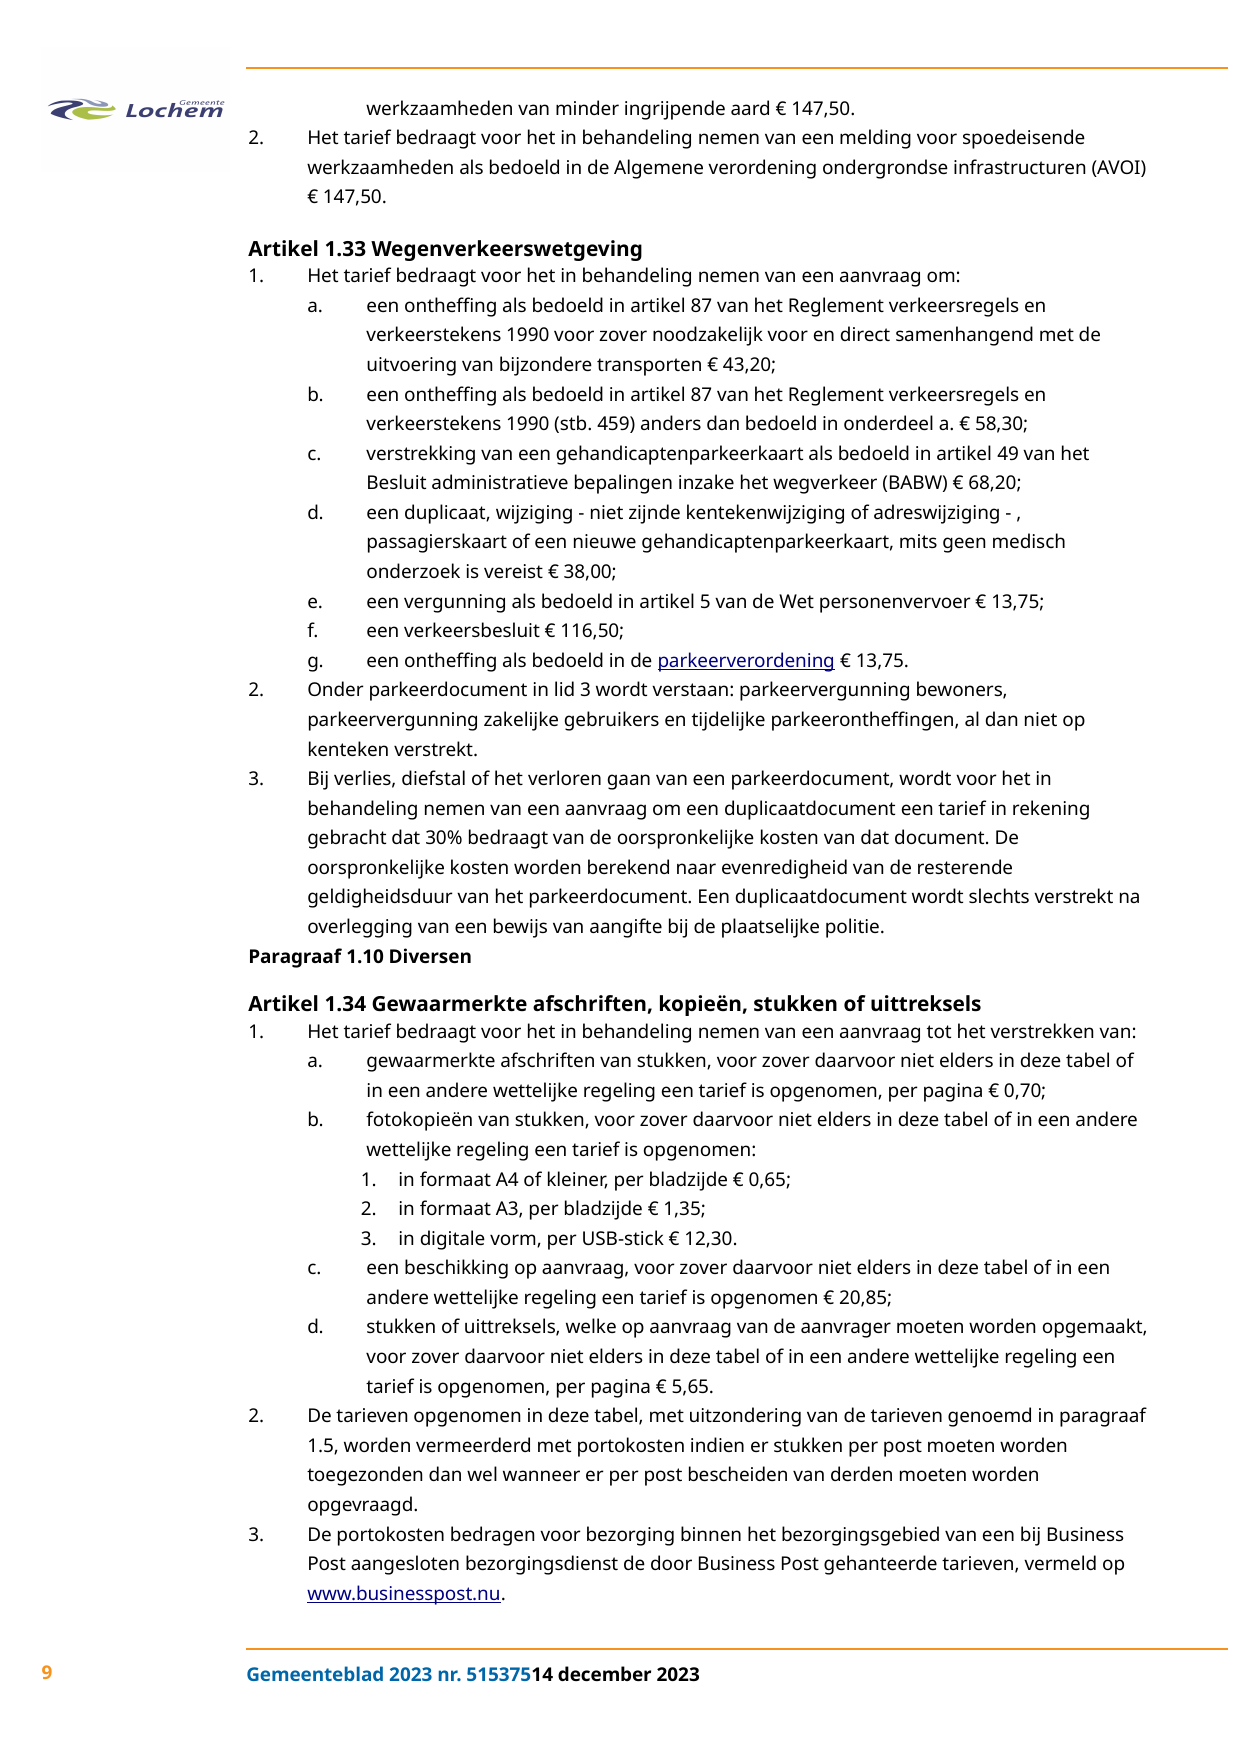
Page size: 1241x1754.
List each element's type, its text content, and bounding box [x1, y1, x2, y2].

list Het tarief bedraagt voor het in behandeling nemen van een aanvraag tot het verstrekken van: [248, 1018, 1152, 1043]
list verstrekking van een gehandicaptenparkeerkaart als bedoeld in artikel 49 van het Besluit administratieve bepalingen inzake het wegverkeer (BABW) € 68,20; [307, 440, 1152, 495]
list een verkeersbesluit € 116,50; [307, 617, 1152, 643]
list een beschikking op aanvraag, voor zover daarvoor niet elders in deze tabel of in een andere wettelijke regeling een tarief is opgenomen € 20,85; [307, 1254, 1152, 1310]
list De portokosten bedragen voor bezorging binnen het bezorgingsgebied van een bij Business Post aangesloten bezorgingsdienst de door Business Post gehanteerde tarieven, vermeld op www.businesspost.nu. [248, 1521, 1152, 1606]
list fotokopieën van stukken, voor zover daarvoor niet elders in deze tabel of in een andere wettelijke regeling een tarief is opgenomen: [307, 1107, 1152, 1162]
list in digitale vorm, per USB-stick € 12,30. [361, 1225, 1152, 1251]
list Bij verlies, diefstal of het verloren gaan van een parkeerdocument, wordt voor het in behandeling nemen van een aanvraag om een duplicaatdocument een tarief in rekening gebracht dat 30% bedraagt van de oorspronkelijke kosten van dat document. De oorspronkelijke kosten worden berekend naar evenredigheid van de resterende geldigheidsduur van het parkeerdocument. Een duplicaatdocument wordt slechts verstrekt na overlegging van een bewijs van aangifte bij de plaatselijke politie. [248, 765, 1152, 939]
text Artikel 1.33 Wegenverkeerswetgeving [248, 234, 1152, 262]
list Onder parkeerdocument in lid 3 wordt verstaan: parkeervergunning bewoners, parkeervergunning zakelijke gebruikers en tijdelijke parkeerontheffingen, al dan niet op kenteken verstrekt. [248, 677, 1152, 761]
list een ontheffing als bedoeld in de parkeerverordening € 13,75. [307, 647, 1152, 673]
list een ontheffing als bedoeld in artikel 87 van het Reglement verkeersregels en verkeerstekens 1990 voor zover noodzakelijk voor en direct samenhangend met de uitvoering van bijzondere transporten € 43,20; [307, 292, 1152, 377]
list De tarieven opgenomen in deze tabel, met uitzondering van de tarieven genoemd in paragraaf 1.5, worden vermeerderd met portokosten indien er stukken per post moeten worden toegezonden dan wel wanneer er per post bescheiden van derden moeten worden opgevraagd. [248, 1402, 1152, 1517]
text Artikel 1.34 Gewaarmerkte afschriften, kopieën, stukken of uittreksels [248, 989, 1152, 1018]
list Het tarief bedraagt voor het in behandeling nemen van een aanvraag om: [248, 262, 1152, 288]
list in formaat A3, per bladzijde € 1,35; [361, 1195, 1152, 1221]
list gewaarmerkte afschriften van stukken, voor zover daarvoor niet elders in deze tabel of in een andere wettelijke regeling een tarief is opgenomen, per pagina € 0,70; [307, 1047, 1152, 1103]
list een vergunning als bedoeld in artikel 5 van de Wet personenvervoer € 13,75; [307, 588, 1152, 613]
list stukken of uittreksels, welke op aanvraag van de aanvrager moeten worden opgemaakt, voor zover daarvoor niet elders in deze tabel of in een andere wettelijke regeling een tarief is opgenomen, per pagina € 5,65. [307, 1314, 1152, 1398]
list een duplicaat, wijziging - niet zijnde kentekenwijziging of adreswijziging - , passagierskaart of een nieuwe gehandicaptenparkeerkaart, mits geen medisch onderzoek is vereist € 38,00; [307, 499, 1152, 584]
text Paragraaf 1.10 Diversen [248, 943, 1152, 968]
list in formaat A4 of kleiner, per bladzijde € 0,65; [361, 1166, 1152, 1191]
list werkzaamheden van minder ingrijpende aard € 147,50. [307, 95, 1152, 121]
picture [41, 47, 231, 172]
list een ontheffing als bedoeld in artikel 87 van het Reglement verkeersregels en verkeerstekens 1990 (stb. 459) anders dan bedoeld in onderdeel a. € 58,30; [307, 381, 1152, 436]
list Het tarief bedraagt voor het in behandeling nemen van een melding voor spoedeisende werkzaamheden als bedoeld in de Algemene verordening ondergrondse infrastructuren (AVOI) € 147,50. [248, 124, 1152, 209]
